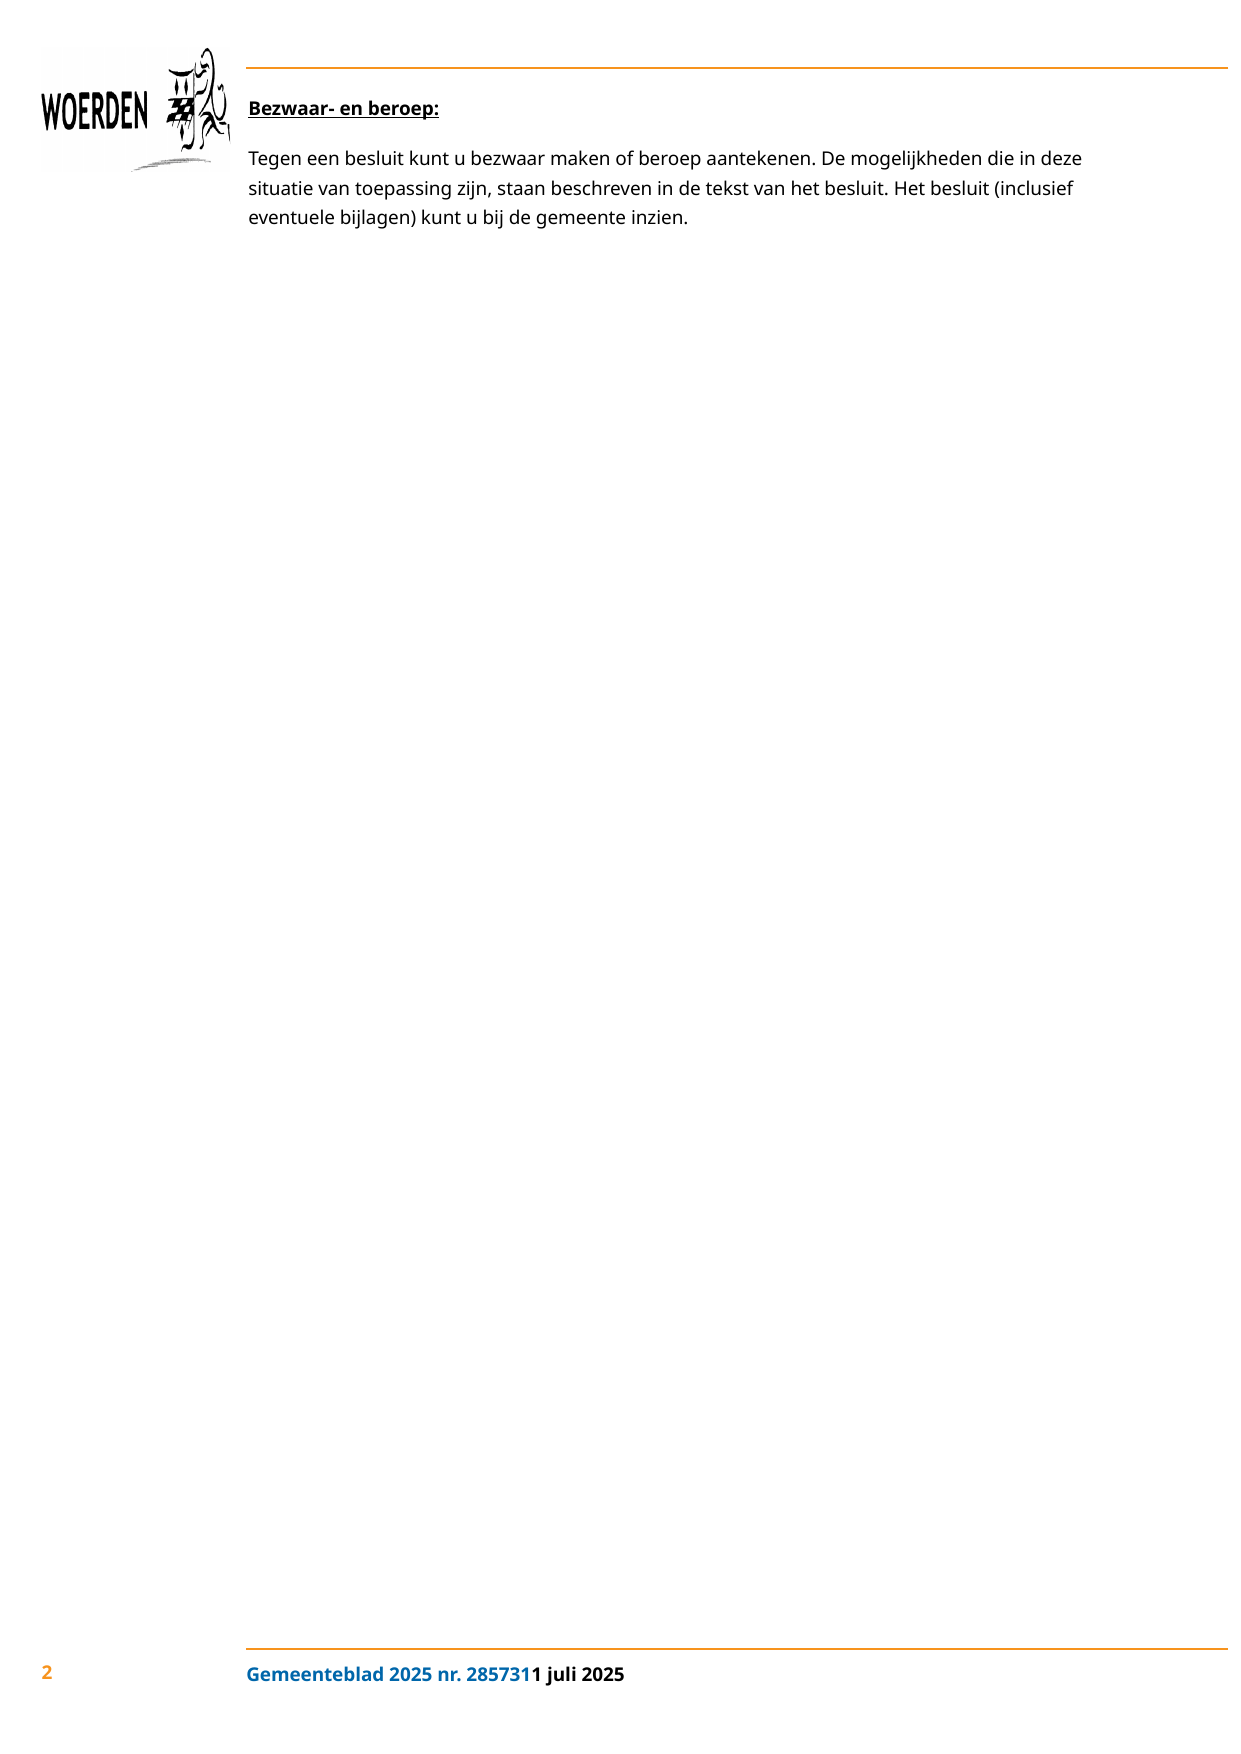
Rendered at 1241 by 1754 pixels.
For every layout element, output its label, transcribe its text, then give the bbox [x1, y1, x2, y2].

text Tegen een besluit kunt u bezwaar maken of beroep aantekenen. De mogelijkheden die in deze situatie van toepassing zijn, staan beschreven in de tekst van het besluit. Het besluit (inclusief eventuele bijlagen) kunt u bij de gemeente inzien. [248, 145, 1152, 230]
picture [41, 47, 231, 172]
text Bezwaar- en beroep: [248, 95, 1152, 121]
